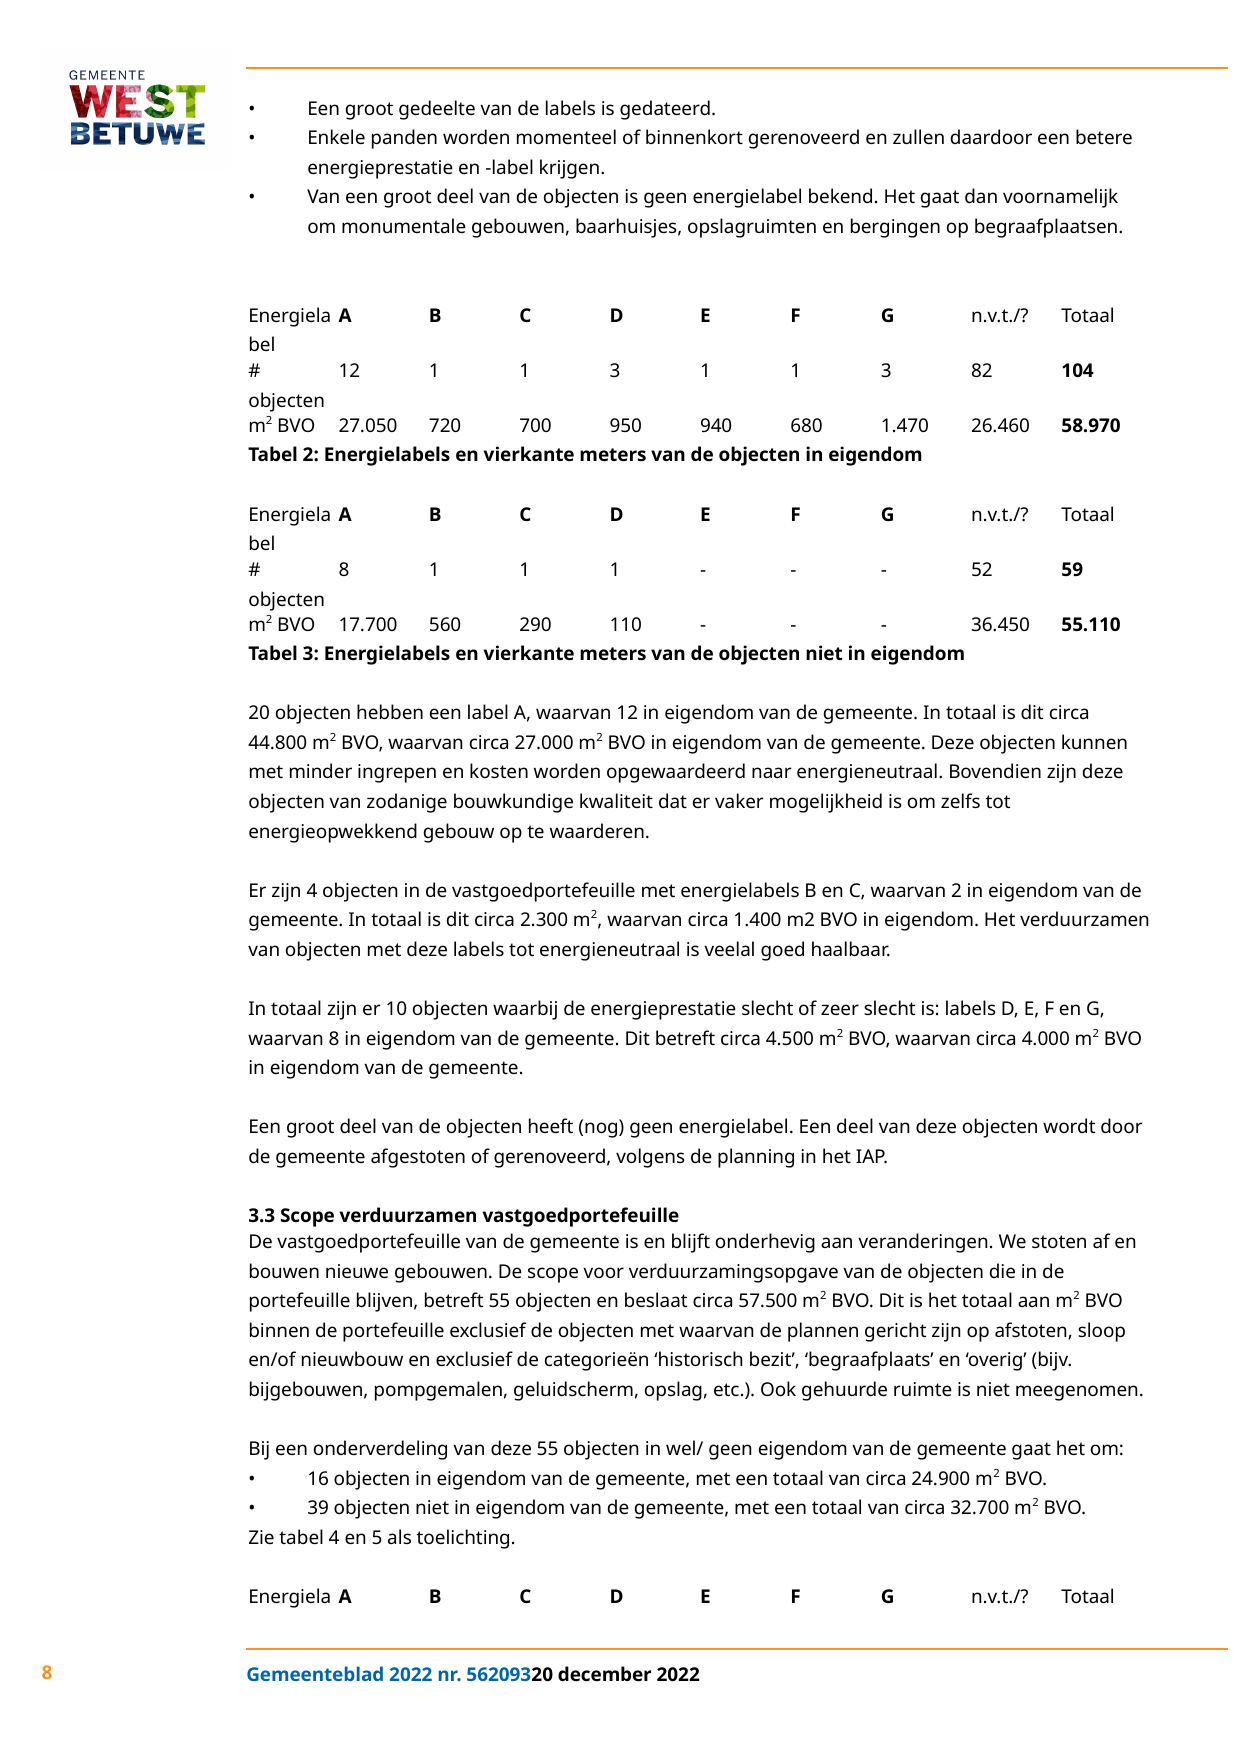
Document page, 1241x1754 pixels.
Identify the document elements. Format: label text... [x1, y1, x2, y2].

table_header Totaal [1061, 1583, 1152, 1609]
table_cell 3 [609, 357, 700, 413]
table_cell 1 [519, 357, 609, 413]
table_header C [519, 302, 609, 357]
table_cell 720 [429, 413, 519, 438]
table_header Energielabel [248, 501, 338, 556]
table_header C [519, 1583, 609, 1609]
table_header C [519, 501, 609, 556]
table_cell 82 [971, 357, 1061, 413]
table_cell 1.470 [881, 413, 971, 438]
table_cell 3 [881, 357, 971, 413]
table_header G [881, 501, 971, 556]
table_header B [429, 302, 519, 357]
table_cell 27.050 [338, 413, 429, 438]
text Een groot deel van de objecten heeft (nog) geen energielabel. Een deel van deze objecten wordt door de gemeente afgestoten of gerenoveerd, volgens de planning in het IAP. [248, 1114, 1152, 1169]
table_header B [429, 501, 519, 556]
text De vastgoedportefeuille van de gemeente is en blijft onderhevig aan veranderingen. We stoten af en bouwen nieuwe gebouwen. De scope voor verduurzamingsopgave van de objecten die in de portefeuille blijven, betreft 55 objecten en beslaat circa 57.500 m2 BVO. Dit is het totaal aan m2 BVO binnen de portefeuille exclusief de objecten met waarvan de plannen gericht zijn op afstoten, sloop en/of nieuwbouw en exclusief de categorieën ‘historisch bezit’, ‘begraafplaats’ en ‘overig’ (bijv. bijgebouwen, pompgemalen, geluidscherm, opslag, etc.). Ook gehuurde ruimte is niet meegenomen. [248, 1228, 1152, 1402]
list 39 objecten niet in eigendom van de gemeente, met een totaal van circa 32.700 m2 BVO. [248, 1494, 1152, 1520]
table_cell 560 [429, 611, 519, 637]
table_header F [790, 302, 881, 357]
table_cell - [790, 556, 881, 611]
table_cell - [700, 611, 790, 637]
table_header Energielabel [248, 302, 338, 357]
table_header G [881, 1583, 971, 1609]
table_cell 950 [609, 413, 700, 438]
table_cell 1 [429, 357, 519, 413]
table_header n.v.t./? [971, 501, 1061, 556]
text 3.3 Scope verduurzamen vastgoedportefeuille [248, 1202, 1152, 1228]
text Tabel 3: Energielabels en vierkante meters van de objecten niet in eigendom [248, 640, 1152, 666]
table_cell 1 [700, 357, 790, 413]
table_header D [609, 501, 700, 556]
table_header A [338, 1583, 429, 1609]
table_cell 940 [700, 413, 790, 438]
table_cell 1 [609, 556, 700, 611]
table_cell 1 [790, 357, 881, 413]
table_header E [700, 302, 790, 357]
table_header F [790, 501, 881, 556]
table_cell - [790, 611, 881, 637]
list Van een groot deel van de objecten is geen energielabel bekend. Het gaat dan voornamelijk om monumentale gebouwen, baarhuisjes, opslagruimten en bergingen op begraafplaatsen. [248, 183, 1152, 239]
table_header Totaal [1061, 302, 1152, 357]
table_header A [338, 501, 429, 556]
table_header Totaal [1061, 501, 1152, 556]
table_cell 58.970 [1061, 413, 1152, 438]
table_cell 52 [971, 556, 1061, 611]
table_header D [609, 1583, 700, 1609]
table_cell # objecten [248, 556, 338, 611]
table_cell 680 [790, 413, 881, 438]
text In totaal zijn er 10 objecten waarbij de energieprestatie slecht of zeer slecht is: labels D, E, F en G, waarvan 8 in eigendom van de gemeente. Dit betreft circa 4.500 m2 BVO, waarvan circa 4.000 m2 BVO in eigendom van de gemeente. [248, 995, 1152, 1080]
text 20 objecten hebben een label A, waarvan 12 in eigendom van de gemeente. In totaal is dit circa 44.800 m2 BVO, waarvan circa 27.000 m2 BVO in eigendom van de gemeente. Deze objecten kunnen met minder ingrepen en kosten worden opgewaardeerd naar energieneutraal. Bovendien zijn deze objecten van zodanige bouwkundige kwaliteit dat er vaker mogelijkheid is om zelfs tot energieopwekkend gebouw op te waarderen. [248, 699, 1152, 844]
table_cell 17.700 [338, 611, 429, 637]
table_cell 1 [429, 556, 519, 611]
table_cell 55.110 [1061, 611, 1152, 637]
table_cell 12 [338, 357, 429, 413]
table_header E [700, 1583, 790, 1609]
table_cell 290 [519, 611, 609, 637]
list 16 objecten in eigendom van de gemeente, met een totaal van circa 24.900 m2 BVO. [248, 1465, 1152, 1491]
text Er zijn 4 objecten in de vastgoedportefeuille met energielabels B en C, waarvan 2 in eigendom van de gemeente. In totaal is dit circa 2.300 m2, waarvan circa 1.400 m2 BVO in eigendom. Het verduurzamen van objecten met deze labels tot energieneutraal is veelal goed haalbaar. [248, 877, 1152, 962]
picture [41, 47, 231, 172]
table_header Energiela [248, 1583, 338, 1609]
table_header F [790, 1583, 881, 1609]
text Zie tabel 4 en 5 als toelichting. [248, 1524, 1152, 1550]
table_cell 104 [1061, 357, 1152, 413]
table_header n.v.t./? [971, 302, 1061, 357]
table_cell - [881, 556, 971, 611]
table_cell - [700, 556, 790, 611]
table_header A [338, 302, 429, 357]
list Enkele panden worden momenteel of binnenkort gerenoveerd en zullen daardoor een betere energieprestatie en -label krijgen. [248, 124, 1152, 180]
table_header D [609, 302, 700, 357]
table_header B [429, 1583, 519, 1609]
table_cell 110 [609, 611, 700, 637]
table_cell 1 [519, 556, 609, 611]
table_header G [881, 302, 971, 357]
text Tabel 2: Energielabels en vierkante meters van de objecten in eigendom [248, 442, 1152, 467]
text Bij een onderverdeling van deze 55 objecten in wel/ geen eigendom van de gemeente gaat het om: [248, 1435, 1152, 1461]
table_cell - [881, 611, 971, 637]
table_cell m2 BVO [248, 413, 338, 438]
table_cell 26.460 [971, 413, 1061, 438]
table_cell # objecten [248, 357, 338, 413]
table_header E [700, 501, 790, 556]
table_cell m2 BVO [248, 611, 338, 637]
table_cell 8 [338, 556, 429, 611]
table_header n.v.t./? [971, 1583, 1061, 1609]
table_cell 700 [519, 413, 609, 438]
table_cell 59 [1061, 556, 1152, 611]
list Een groot gedeelte van de labels is gedateerd. [248, 95, 1152, 121]
table_cell 36.450 [971, 611, 1061, 637]
